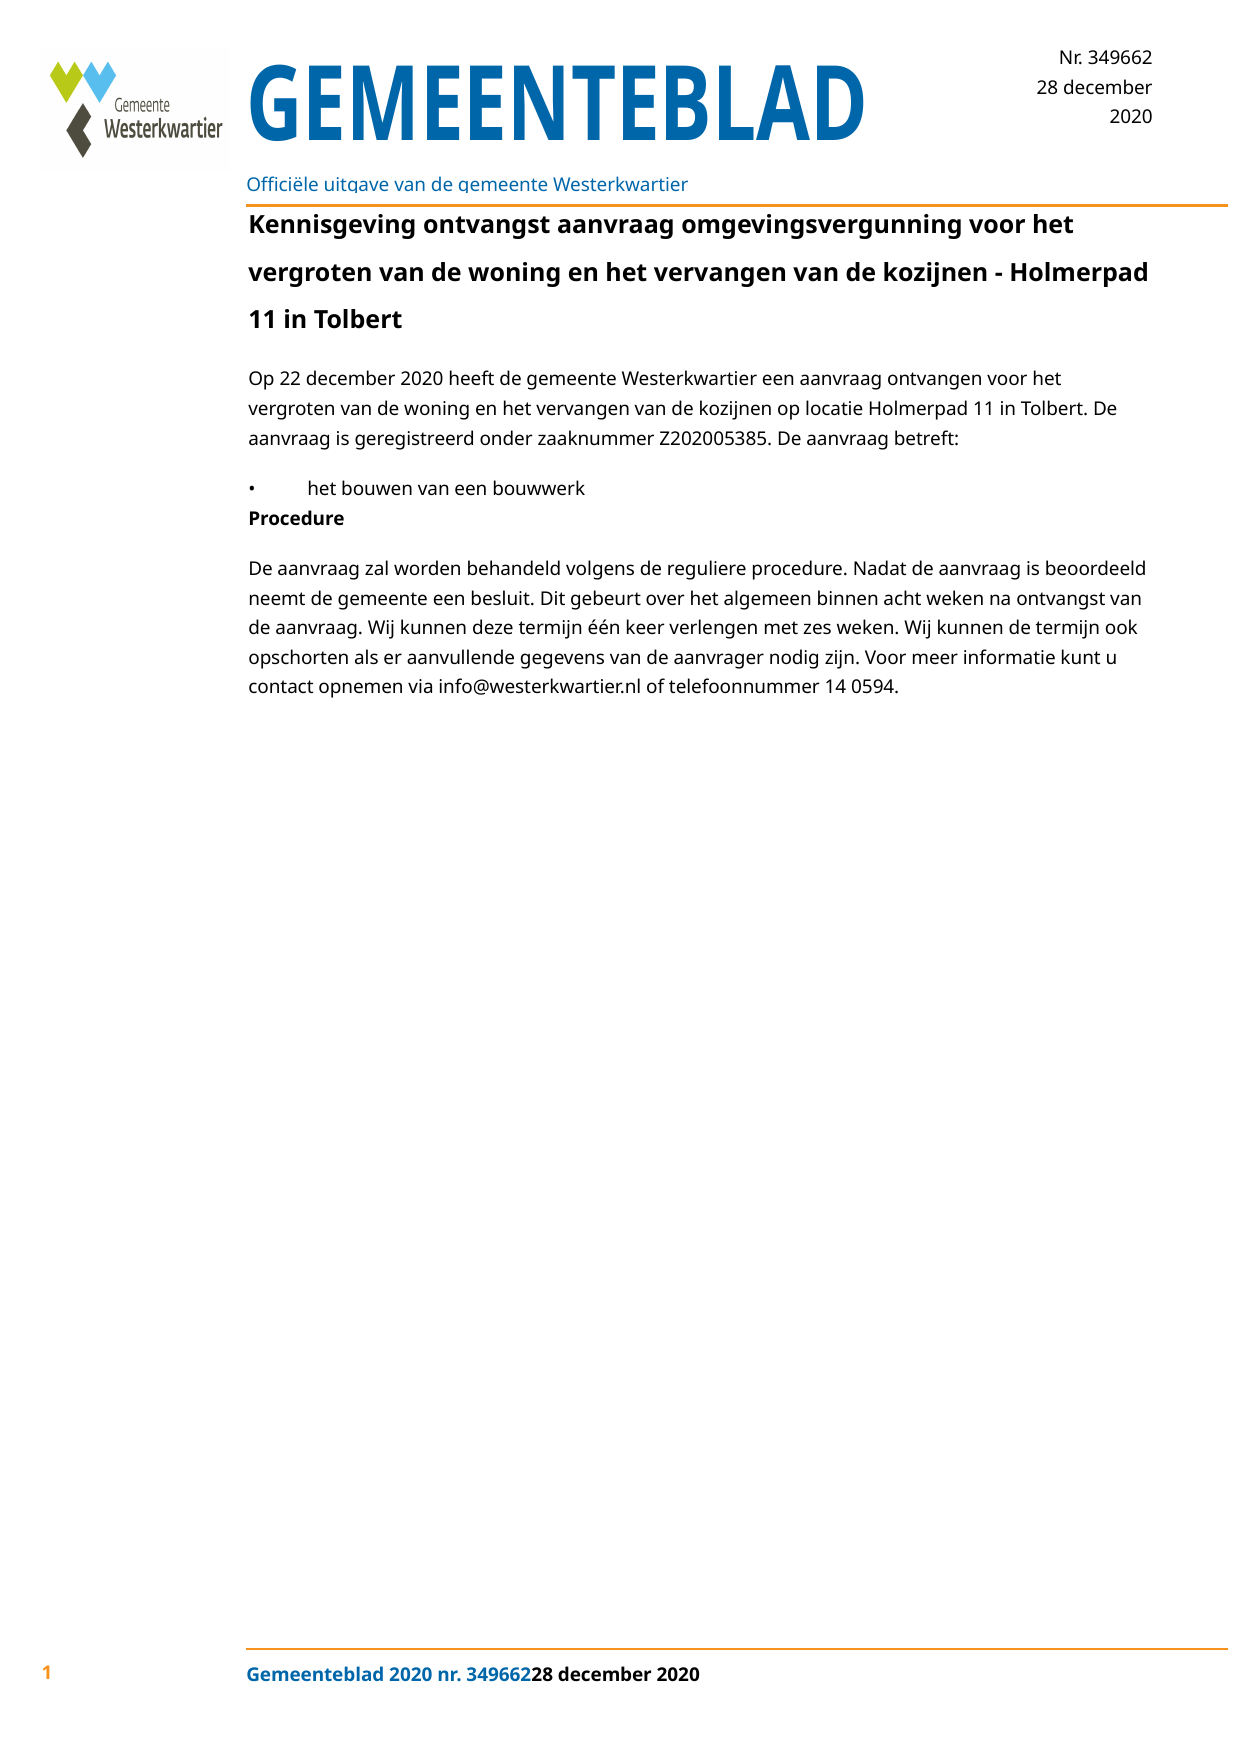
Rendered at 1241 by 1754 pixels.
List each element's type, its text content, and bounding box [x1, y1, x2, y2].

text Op 22 december 2020 heeft de gemeente Westerkwartier een aanvraag ontvangen voor het vergroten van de woning en het vervangen van de kozijnen op locatie Holmerpad 11 in Tolbert. De aanvraag is geregistreerd onder zaaknummer Z202005385. De aanvraag betreft: [248, 366, 1152, 450]
text De aanvraag zal worden behandeld volgens de reguliere procedure. Nadat de aanvraag is beoordeeld neemt de gemeente een besluit. Dit gebeurt over het algemeen binnen acht weken na ontvangst van de aanvraag. Wij kunnen deze termijn één keer verlengen met zes weken. Wij kunnen de termijn ook opschorten als er aanvullende gegevens van de aanvrager nodig zijn. Voor meer informatie kunt u contact opnemen via info@westerkwartier.nl of telefoonnummer 14 0594. [248, 555, 1152, 699]
picture [41, 47, 231, 172]
list het bouwen van een bouwwerk [248, 475, 1152, 501]
text Kennisgeving ontvangst aanvraag omgevingsvergunning voor het vergroten van de woning en het vervangen van de kozijnen - Holmerpad 11 in Tolbert [248, 207, 1152, 336]
text Procedure [248, 505, 1152, 530]
